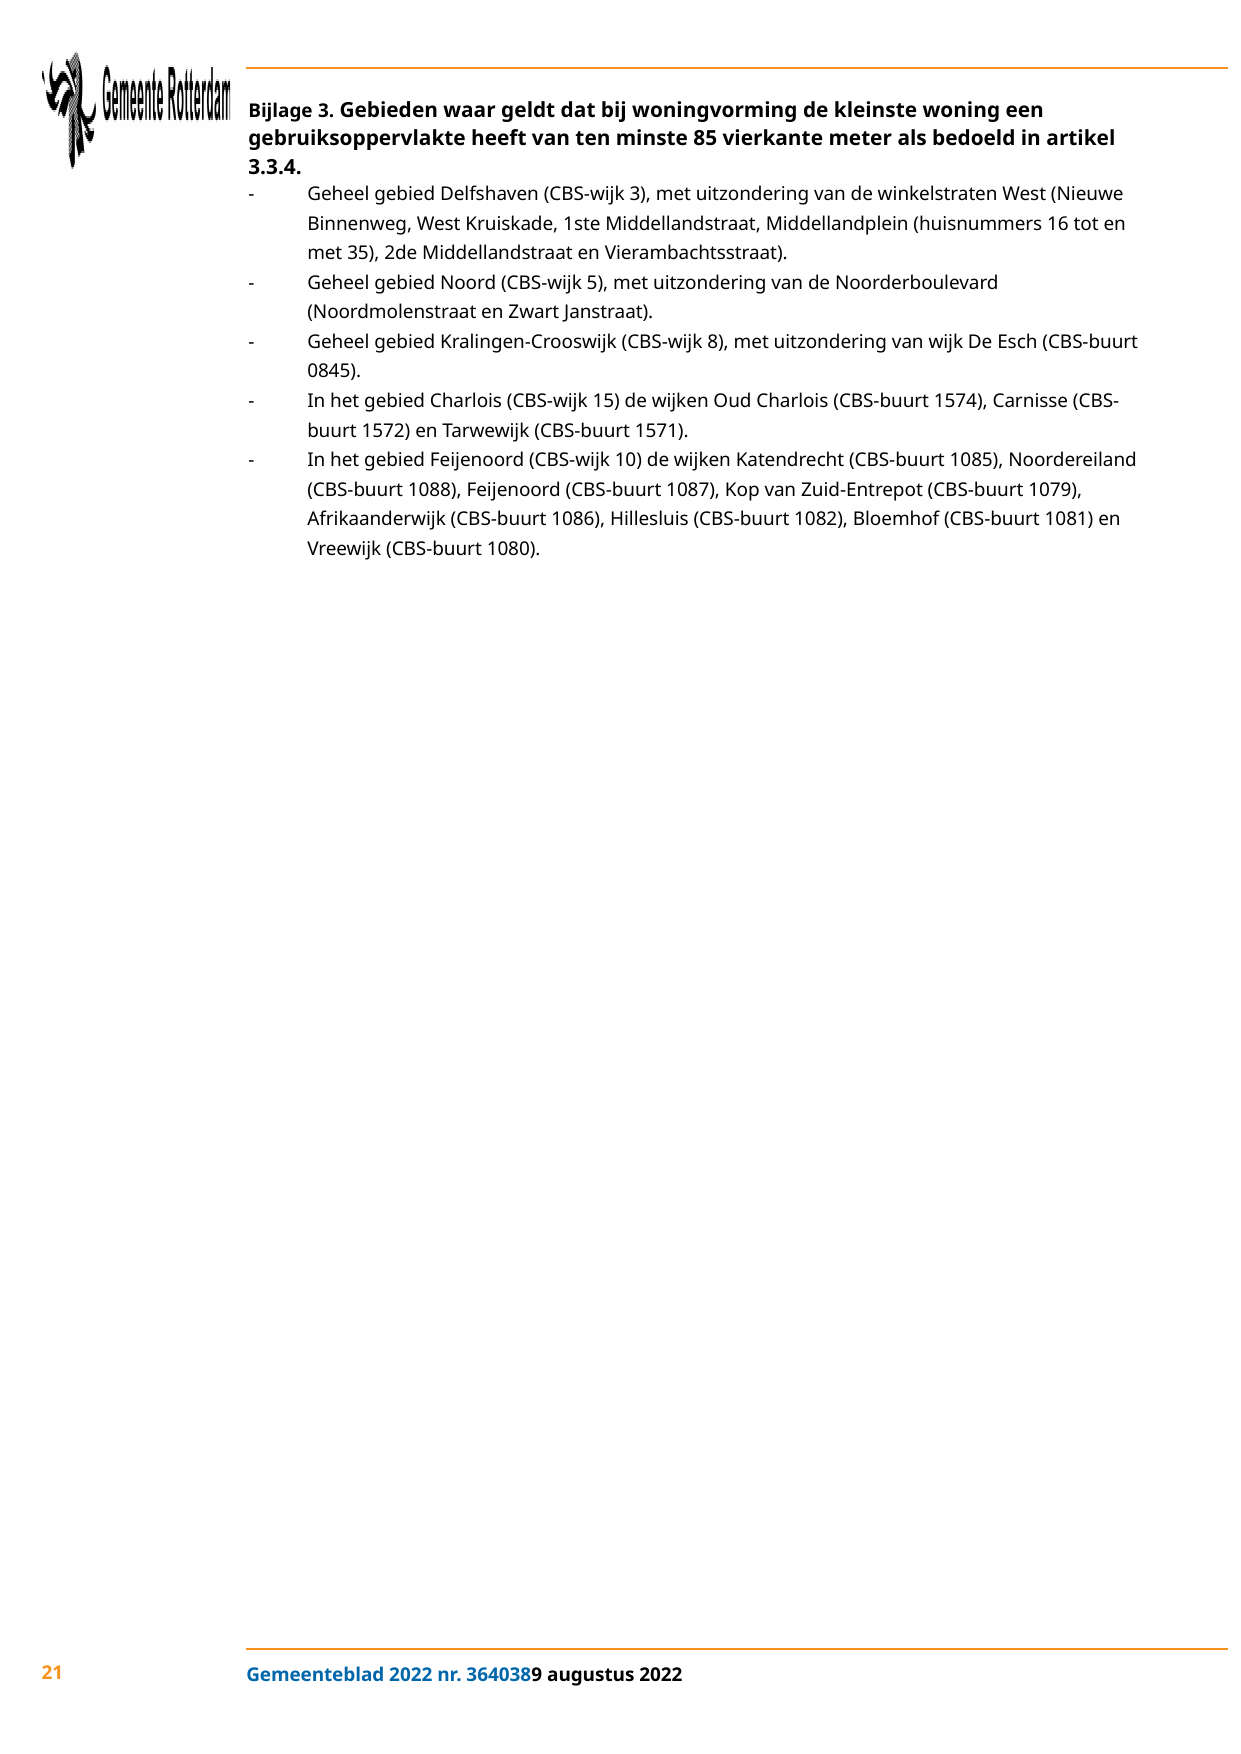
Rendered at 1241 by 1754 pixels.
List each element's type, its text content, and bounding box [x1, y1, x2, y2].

list Geheel gebied Delfshaven (CBS-wijk 3), met uitzondering van de winkelstraten West (Nieuwe Binnenweg, West Kruiskade, 1ste Middellandstraat, Middellandplein (huisnummers 16 tot en met 35), 2de Middellandstraat en Vierambachtsstraat). [248, 180, 1152, 265]
list In het gebied Charlois (CBS-wijk 15) de wijken Oud Charlois (CBS-buurt 1574), Carnisse (CBS-buurt 1572) en Tarwewijk (CBS-buurt 1571). [248, 387, 1152, 443]
text Bijlage 3. Gebieden waar geldt dat bij woningvorming de kleinste woning een gebruiksoppervlakte heeft van ten minste 85 vierkante meter als bedoeld in artikel 3.3.4. [248, 95, 1152, 180]
list Geheel gebied Kralingen-Crooswijk (CBS-wijk 8), met uitzondering van wijk De Esch (CBS-buurt 0845). [248, 328, 1152, 383]
picture [41, 47, 231, 172]
list Geheel gebied Noord (CBS-wijk 5), met uitzondering van de Noorderboulevard (Noordmolenstraat en Zwart Janstraat). [248, 269, 1152, 324]
list In het gebied Feijenoord (CBS-wijk 10) de wijken Katendrecht (CBS-buurt 1085), Noordereiland (CBS-buurt 1088), Feijenoord (CBS-buurt 1087), Kop van Zuid-Entrepot (CBS-buurt 1079), Afrikaanderwijk (CBS-buurt 1086), Hillesluis (CBS-buurt 1082), Bloemhof (CBS-buurt 1081) en Vreewijk (CBS-buurt 1080). [248, 446, 1152, 561]
